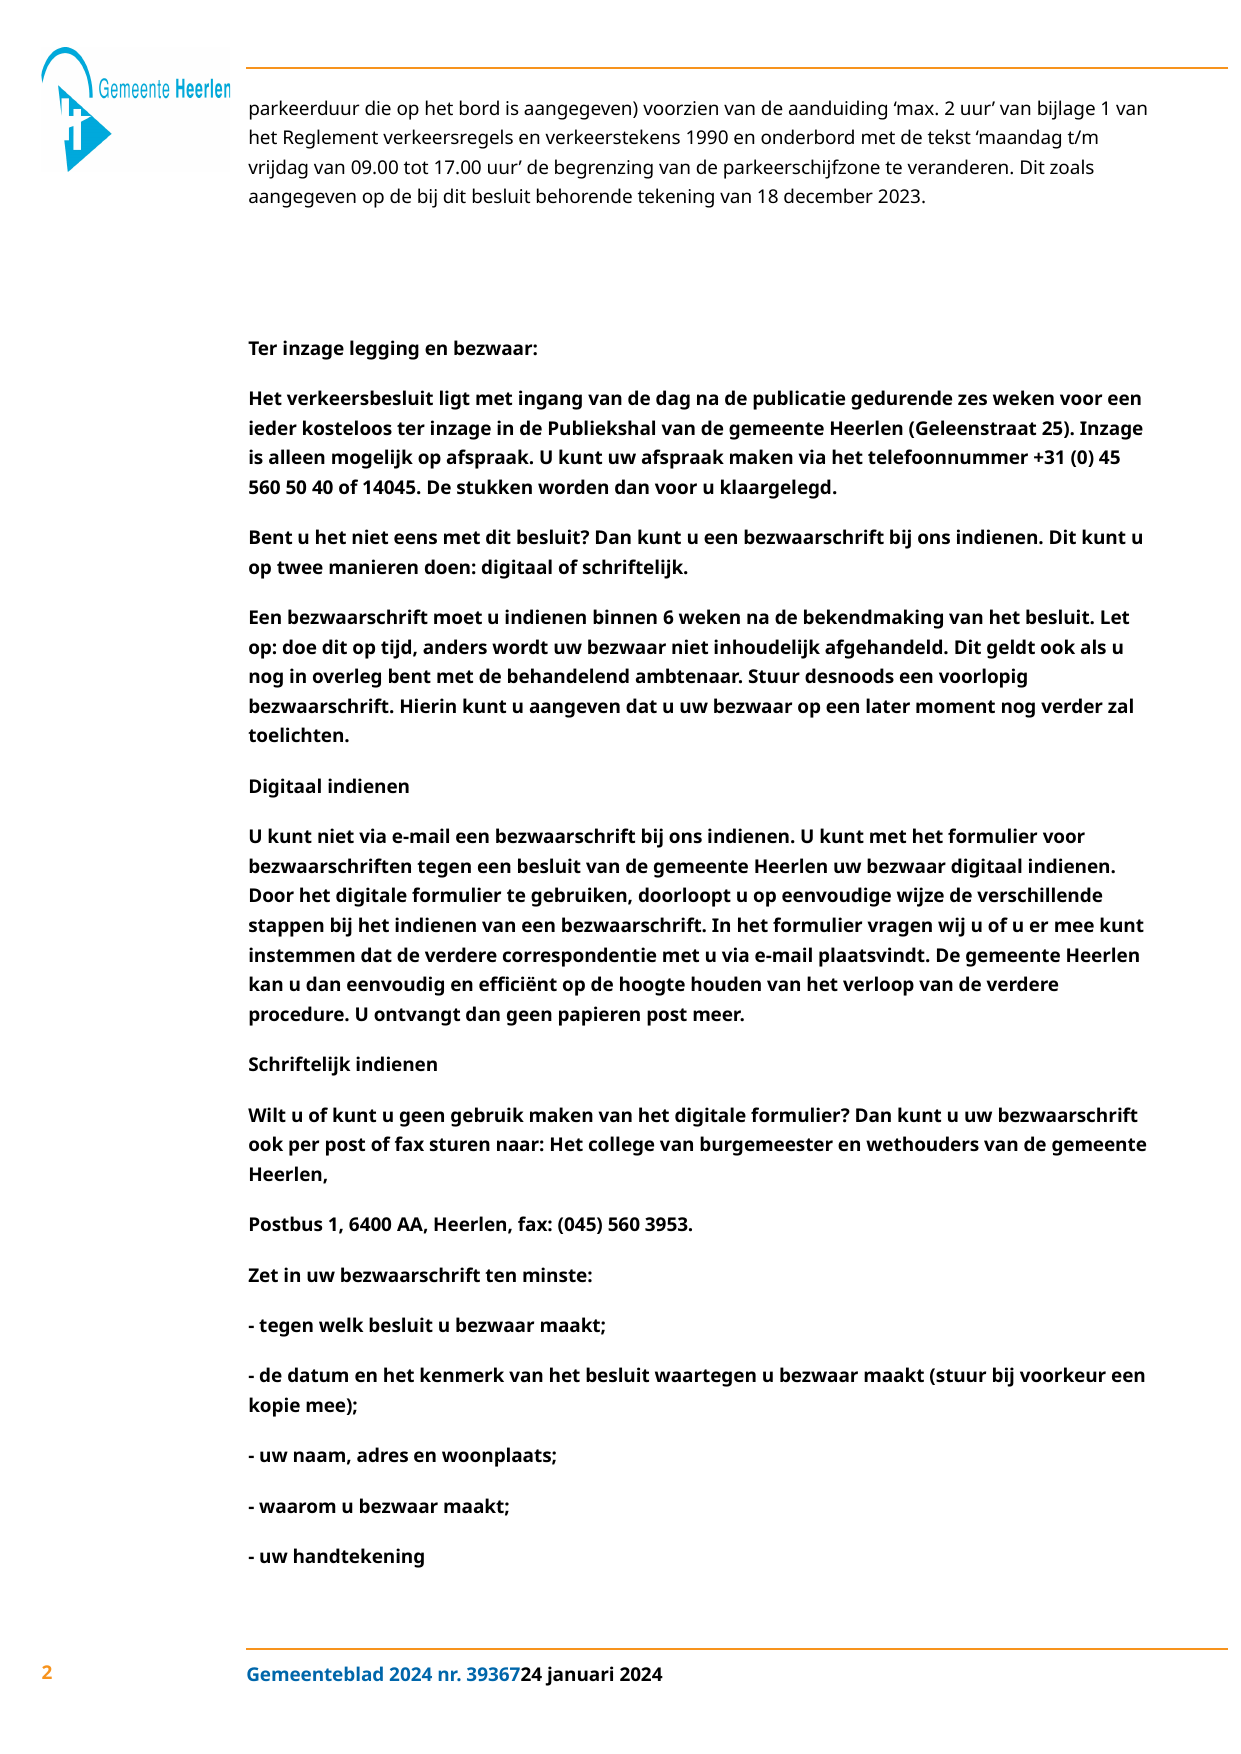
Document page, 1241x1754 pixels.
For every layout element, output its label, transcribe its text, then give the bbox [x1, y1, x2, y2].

picture [41, 47, 231, 172]
text U kunt niet via e-mail een bezwaarschrift bij ons indienen. U kunt met het formulier voor bezwaarschriften tegen een besluit van de gemeente Heerlen uw bezwaar digitaal indienen. Door het digitale formulier te gebruiken, doorloopt u op eenvoudige wijze de verschillende stappen bij het indienen van een bezwaarschrift. In het formulier vragen wij u of u er mee kunt instemmen dat de verdere correspondentie met u via e-mail plaatsvindt. De gemeente Heerlen kan u dan eenvoudig en efficiënt op de hoogte houden van het verloop van de verdere procedure. U ontvangt dan geen papieren post meer. [248, 823, 1152, 1027]
text Schriftelijk indienen [248, 1051, 1152, 1077]
text Digitaal indienen [248, 773, 1152, 799]
text - de datum en het kenmerk van het besluit waartegen u bezwaar maakt (stuur bij voorkeur een kopie mee); [248, 1363, 1152, 1418]
text Bent u het niet eens met dit besluit? Dan kunt u een bezwaarschrift bij ons indienen. Dit kunt u op twee manieren doen: digitaal of schriftelijk. [248, 524, 1152, 580]
text - uw handtekening [248, 1543, 1152, 1569]
text Postbus 1, 6400 AA, Heerlen, fax: (045) 560 3953. [248, 1211, 1152, 1237]
text Een bezwaarschrift moet u indienen binnen 6 weken na de bekendmaking van het besluit. Let op: doe dit op tijd, anders wordt uw bezwaar niet inhoudelijk afgehandeld. Dit geldt ook als u nog in overleg bent met de behandelend ambtenaar. Stuur desnoods een voorlopig bezwaarschrift. Hierin kunt u aangeven dat u uw bezwaar op een later moment nog verder zal toelichten. [248, 604, 1152, 748]
text Het verkeersbesluit ligt met ingang van de dag na de publicatie gedurende zes weken voor een ieder kosteloos ter inzage in de Publiekshal van de gemeente Heerlen (Geleenstraat 25). Inzage is alleen mogelijk op afspraak. U kunt uw afspraak maken via het telefoonnummer +31 (0) 45 560 50 40 of 14045. De stukken worden dan voor u klaargelegd. [248, 385, 1152, 500]
text - uw naam, adres en woonplaats; [248, 1443, 1152, 1468]
text - waarom u bezwaar maakt; [248, 1493, 1152, 1519]
text Zet in uw bezwaarschrift ten minste: [248, 1262, 1152, 1288]
text - tegen welk besluit u bezwaar maakt; [248, 1312, 1152, 1338]
text parkeerduur die op het bord is aangegeven) voorzien van de aanduiding ‘max. 2 uur’ van bijlage 1 van het Reglement verkeersregels en verkeerstekens 1990 en onderbord met de tekst ‘maandag t/m vrijdag van 09.00 tot 17.00 uur’ de begrenzing van de parkeerschijfzone te veranderen. Dit zoals aangegeven op de bij dit besluit behorende tekening van 18 december 2023. [248, 95, 1152, 209]
text Ter inzage legging en bezwaar: [248, 335, 1152, 361]
text Wilt u of kunt u geen gebruik maken van het digitale formulier? Dan kunt u uw bezwaarschrift ook per post of fax sturen naar: Het college van burgemeester en wethouders van de gemeente Heerlen, [248, 1102, 1152, 1187]
picture [41, 47, 59, 70]
